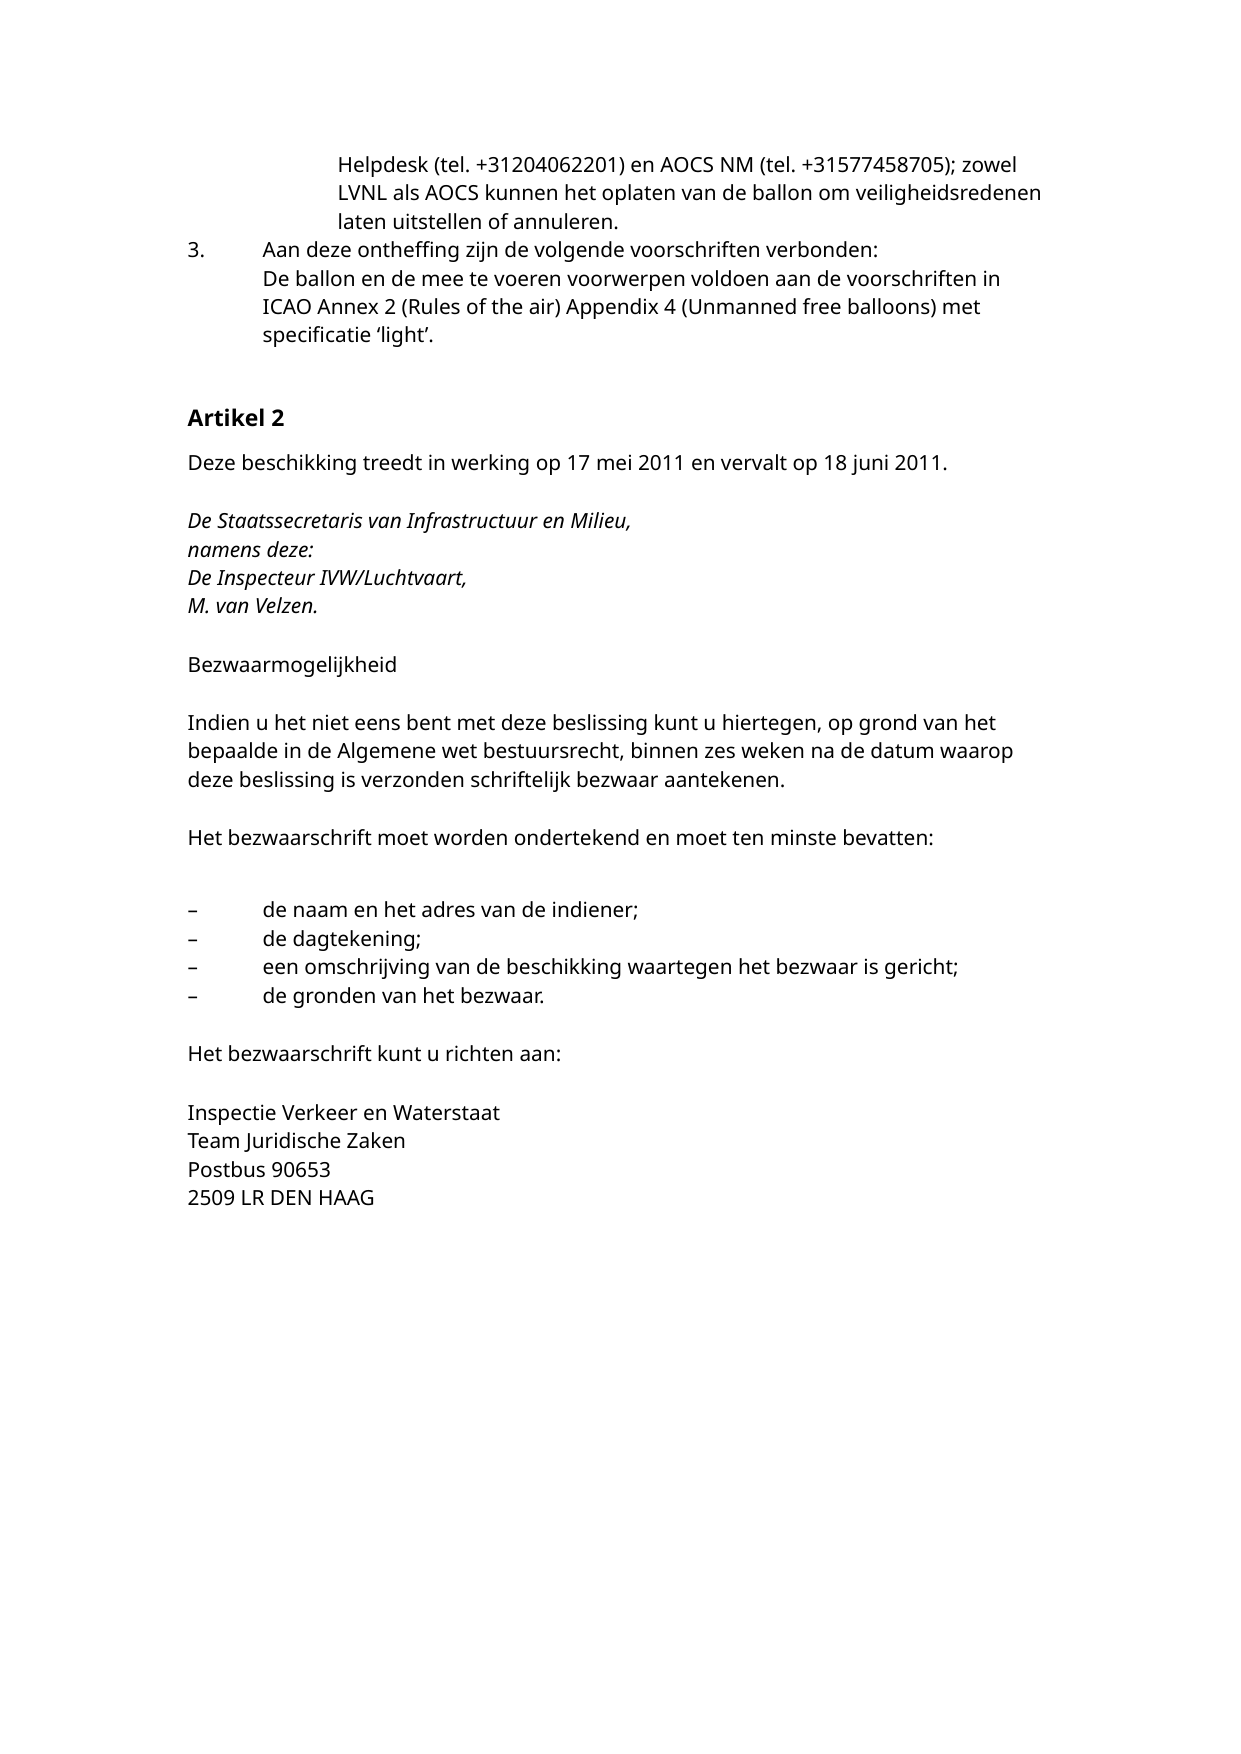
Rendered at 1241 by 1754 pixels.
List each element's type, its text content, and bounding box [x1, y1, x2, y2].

text Postbus 90653 [187, 1155, 1053, 1183]
list een omschrijving van de beschikking waartegen het bezwaar is gericht; [187, 952, 1053, 981]
text Bezwaarmogelijkheid [187, 650, 1053, 678]
list de naam en het adres van de indiener; [187, 896, 1053, 924]
text Het bezwaarschrift moet worden ondertekend en moet ten minste bevatten: [187, 823, 1053, 851]
list de gronden van het bezwaar. [187, 981, 1053, 1009]
text Deze beschikking treedt in werking op 17 mei 2011 en vervalt op 18 juni 2011. [187, 448, 1053, 476]
subtitle Artikel 2 [187, 402, 1053, 433]
text Het bezwaarschrift kunt u richten aan: [187, 1039, 1053, 1068]
text M. van Velzen. [187, 592, 1053, 620]
text Team Juridische Zaken [187, 1126, 1053, 1155]
text De Staatssecretaris van Infrastructuur en Milieu, [187, 506, 1053, 535]
list Helpdesk (tel. +31204062201) en AOCS NM (tel. +31577458705); zowel LVNL als AOCS kunnen het oplaten van de ballon om veiligheidsredenen laten uitstellen of annuleren. [262, 150, 1053, 235]
list Aan deze ontheffing zijn de volgende voorschriften verbonden: [187, 235, 1053, 264]
text Indien u het niet eens bent met deze beslissing kunt u hiertegen, op grond van het bepaalde in de Algemene wet bestuursrecht, binnen zes weken na de datum waarop deze beslissing is verzonden schriftelijk bezwaar aantekenen. [187, 708, 1053, 793]
text 2509 LR DEN HAAG [187, 1183, 1053, 1212]
text namens deze: [187, 535, 1053, 563]
list De ballon en de mee te voeren voorwerpen voldoen aan de voorschriften in ICAO Annex 2 (Rules of the air) Appendix 4 (Unmanned free balloons) met specificatie ‘light’. [187, 264, 1053, 349]
text Inspectie Verkeer en Waterstaat [187, 1098, 1053, 1126]
list de dagtekening; [187, 924, 1053, 952]
text De Inspecteur IVW/Luchtvaart, [187, 563, 1053, 592]
